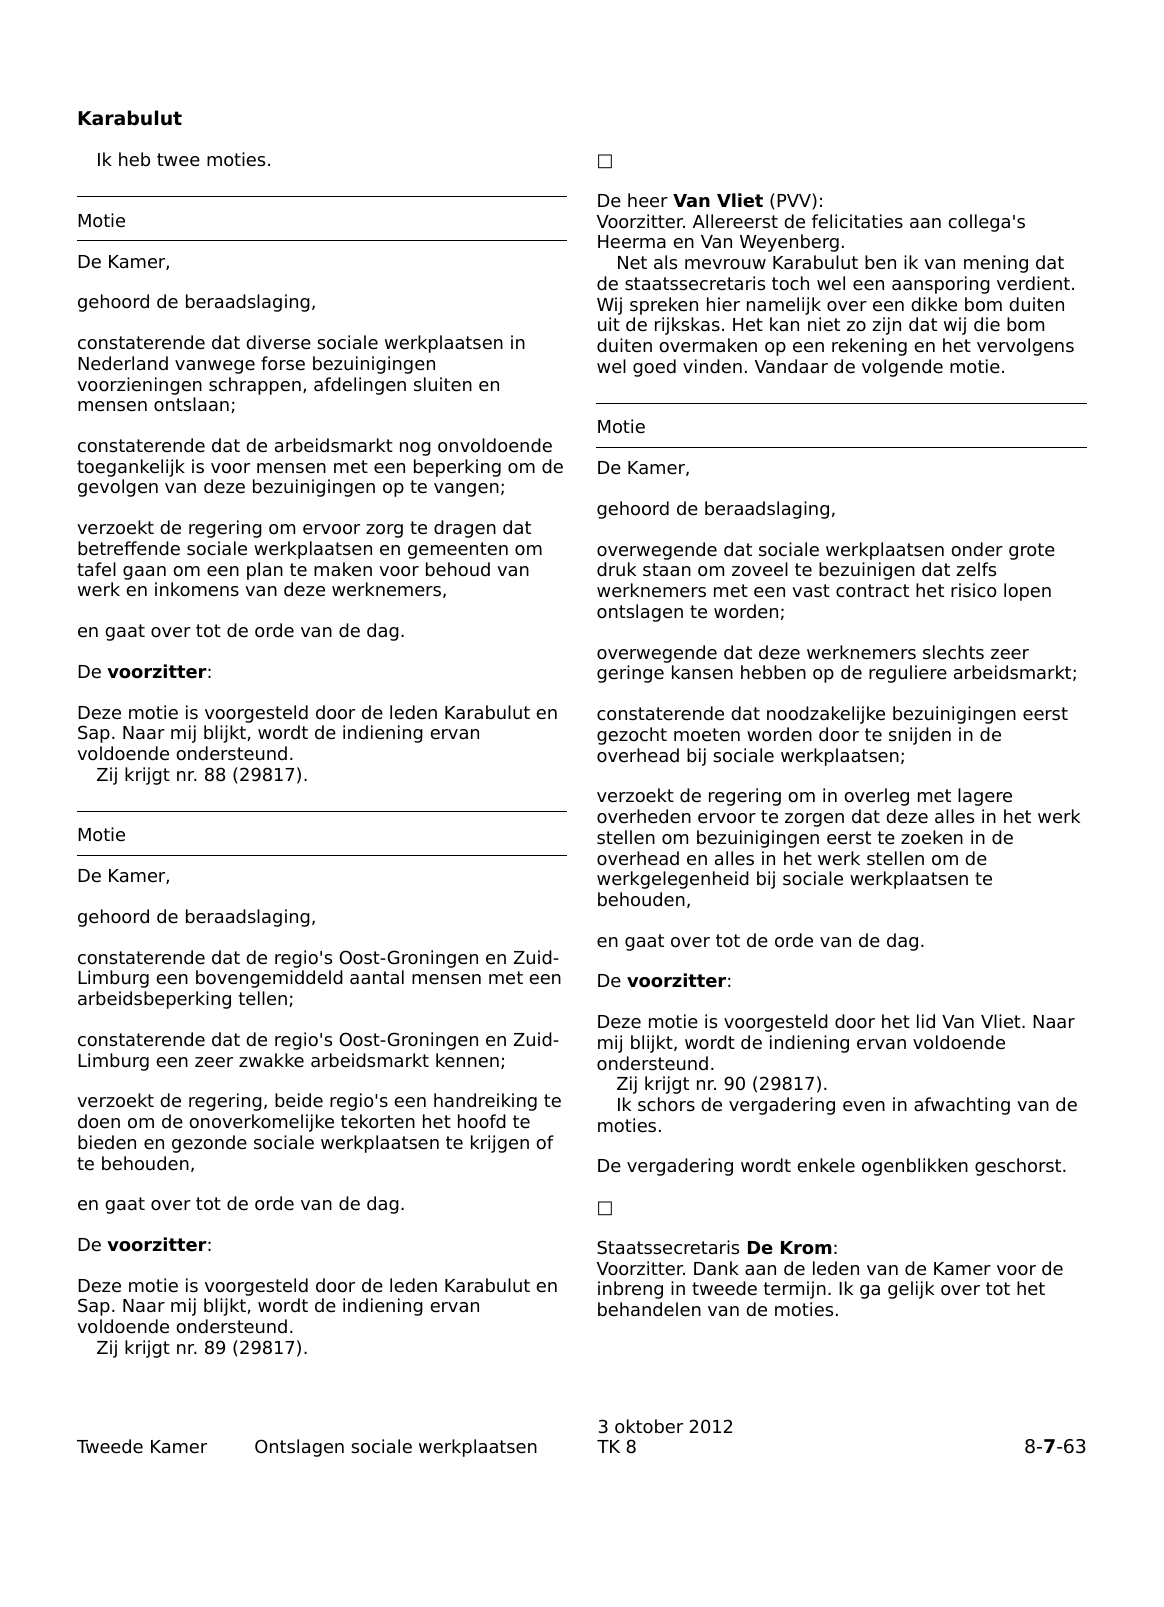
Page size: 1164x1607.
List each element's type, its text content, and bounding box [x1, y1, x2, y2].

text De heer Van Vliet (PVV): [596, 191, 1087, 212]
text constaterende dat de regio's Oost-Groningen en Zuid-Limburg een bovengemiddeld aantal mensen met een arbeidsbeperking tellen; [77, 947, 567, 1010]
text Ik heb twee moties. [77, 150, 567, 171]
text Motie [77, 825, 567, 846]
text De Kamer, [77, 866, 567, 887]
text Motie [596, 417, 1087, 438]
text Staatssecretaris De Krom: [596, 1238, 1087, 1258]
text Voorzitter. Dank aan de leden van de Kamer voor de inbreng in tweede termijn. Ik ga gelijk over tot het behandelen van de moties. [596, 1258, 1087, 1321]
text constaterende dat diverse sociale werkplaatsen in Nederland vanwege forse bezuinigingen voorzieningen schrappen, afdelingen sluiten en mensen ontslaan; [77, 333, 567, 416]
text overwegende dat deze werknemers slechts zeer geringe kansen hebben op de reguliere arbeidsmarkt; [596, 642, 1087, 684]
text De vergadering wordt enkele ogenblikken geschorst. [596, 1156, 1087, 1177]
text verzoekt de regering om ervoor zorg te dragen dat betreffende sociale werkplaatsen en gemeenten om tafel gaan om een plan te maken voor behoud van werk en inkomens van deze werknemers, [77, 518, 567, 601]
text Zij krijgt nr. 88 (29817). [77, 765, 567, 785]
text constaterende dat noodzakelijke bezuinigingen eerst gezocht moeten worden door te snijden in de overhead bij sociale werkplaatsen; [596, 704, 1087, 766]
text □ [596, 150, 1087, 171]
text De Kamer, [77, 252, 567, 272]
text verzoekt de regering, beide regio's een handreiking te doen om de onoverkomelijke tekorten het hoofd te bieden en gezonde sociale werkplaatsen te krijgen of te behouden, [77, 1091, 567, 1174]
text Net als mevrouw Karabulut ben ik van mening dat de staatssecretaris toch wel een aansporing verdient. Wij spreken hier namelijk over een dikke bom duiten uit de rijkskas. Het kan niet zo zijn dat wij die bom duiten overmaken op een rekening en het vervolgens wel goed vinden. Vandaar de volgende motie. [596, 253, 1087, 377]
text constaterende dat de arbeidsmarkt nog onvoldoende toegankelijk is voor mensen met een beperking om de gevolgen van deze bezuinigingen op te vangen; [77, 436, 567, 498]
text en gaat over tot de orde van de dag. [596, 931, 1087, 951]
text gehoord de beraadslaging, [596, 499, 1087, 519]
text gehoord de beraadslaging, [77, 907, 567, 927]
text gehoord de beraadslaging, [77, 292, 567, 313]
text Ik schors de vergadering even in afwachting van de moties. [596, 1095, 1087, 1136]
text en gaat over tot de orde van de dag. [77, 1194, 567, 1215]
text en gaat over tot de orde van de dag. [77, 621, 567, 642]
text Motie [77, 211, 567, 232]
text □ [596, 1197, 1087, 1218]
text Zij krijgt nr. 90 (29817). [596, 1074, 1087, 1095]
text De voorzitter: [596, 971, 1087, 992]
text De voorzitter: [77, 1235, 567, 1256]
text Deze motie is voorgesteld door de leden Karabulut en Sap. Naar mij blijkt, wordt de indiening ervan voldoende ondersteund. [77, 702, 567, 765]
text Deze motie is voorgesteld door de leden Karabulut en Sap. Naar mij blijkt, wordt de indiening ervan voldoende ondersteund. [77, 1276, 567, 1338]
text Voorzitter. Allereerst de felicitaties aan collega's Heerma en Van Weyenberg. [596, 212, 1087, 253]
text Deze motie is voorgesteld door het lid Van Vliet. Naar mij blijkt, wordt de indiening ervan voldoende ondersteund. [596, 1012, 1087, 1074]
text verzoekt de regering om in overleg met lagere overheden ervoor te zorgen dat deze alles in het werk stellen om bezuinigingen eerst te zoeken in de overhead en alles in het werk stellen om de werkgelegenheid bij sociale werkplaatsen te behouden, [596, 786, 1087, 911]
text constaterende dat de regio's Oost-Groningen en Zuid-Limburg een zeer zwakke arbeidsmarkt kennen; [77, 1030, 567, 1071]
text De Kamer, [596, 458, 1087, 479]
text Zij krijgt nr. 89 (29817). [77, 1338, 567, 1358]
text De voorzitter: [77, 662, 567, 682]
text overwegende dat sociale werkplaatsen onder grote druk staan om zoveel te bezuinigen dat zelfs werknemers met een vast contract het risico lopen ontslagen te worden; [596, 539, 1087, 622]
